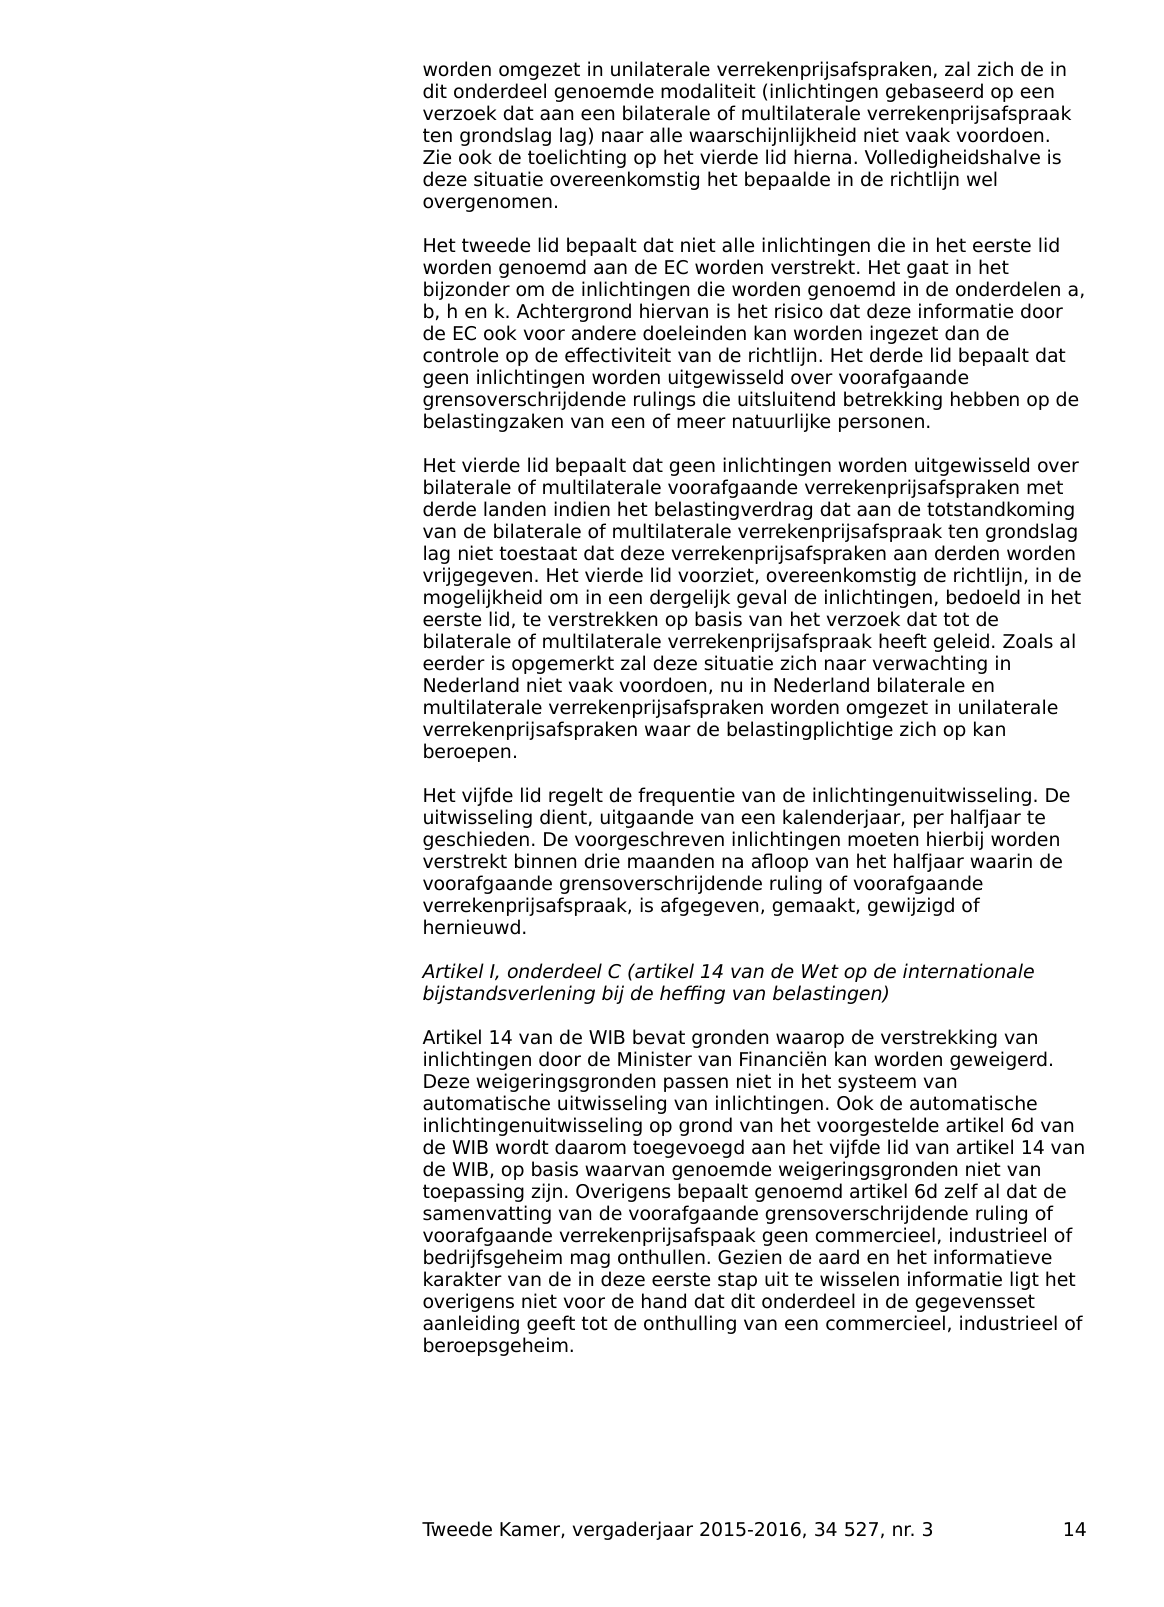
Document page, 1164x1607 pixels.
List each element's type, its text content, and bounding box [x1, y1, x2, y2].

text Het tweede lid bepaalt dat niet alle inlichtingen die in het eerste lid worden genoemd aan de EC worden verstrekt. Het gaat in het bijzonder om de inlichtingen die worden genoemd in de onderdelen a, b, h en k. Achtergrond hiervan is het risico dat deze informatie door de EC ook voor andere doeleinden kan worden ingezet dan de controle op de effectiviteit van de richtlijn. Het derde lid bepaalt dat geen inlichtingen worden uitgewisseld over voorafgaande grensoverschrijdende rulings die uitsluitend betrekking hebben op de belastingzaken van een of meer natuurlijke personen. [422, 235, 1087, 433]
text Het vierde lid bepaalt dat geen inlichtingen worden uitgewisseld over bilaterale of multilaterale voorafgaande verrekenprijsafspraken met derde landen indien het belastingverdrag dat aan de totstandkoming van de bilaterale of multilaterale verrekenprijsafspraak ten grondslag lag niet toestaat dat deze verrekenprijsafspraken aan derden worden vrijgegeven. Het vierde lid voorziet, overeenkomstig de richtlijn, in de mogelijkheid om in een dergelijk geval de inlichtingen, bedoeld in het eerste lid, te verstrekken op basis van het verzoek dat tot de bilaterale of multilaterale verrekenprijsafspraak heeft geleid. Zoals al eerder is opgemerkt zal deze situatie zich naar verwachting in Nederland niet vaak voordoen, nu in Nederland bilaterale en multilaterale verrekenprijsafspraken worden omgezet in unilaterale verrekenprijsafspraken waar de belastingplichtige zich op kan beroepen. [422, 455, 1087, 763]
subtitle Artikel I, onderdeel C (artikel 14 van de Wet op de internationale bijstandsverlening bij de heffing van belastingen) [422, 961, 1087, 1005]
text Artikel 14 van de WIB bevat gronden waarop de verstrekking van inlichtingen door de Minister van Financiën kan worden geweigerd. Deze weigeringsgronden passen niet in het systeem van automatische uitwisseling van inlichtingen. Ook de automatische inlichtingenuitwisseling op grond van het voorgestelde artikel 6d van de WIB wordt daarom toegevoegd aan het vijfde lid van artikel 14 van de WIB, op basis waarvan genoemde weigeringsgronden niet van toepassing zijn. Overigens bepaalt genoemd artikel 6d zelf al dat de samenvatting van de voorafgaande grensoverschrijdende ruling of voorafgaande verrekenprijsafspaak geen commercieel, industrieel of bedrijfsgeheim mag onthullen. Gezien de aard en het informatieve karakter van de in deze eerste stap uit te wisselen informatie ligt het overigens niet voor de hand dat dit onderdeel in de gegevensset aanleiding geeft tot de onthulling van een commercieel, industrieel of beroepsgeheim. [422, 1027, 1087, 1357]
text Het vijfde lid regelt de frequentie van de inlichtingenuitwisseling. De uitwisseling dient, uitgaande van een kalenderjaar, per halfjaar te geschieden. De voorgeschreven inlichtingen moeten hierbij worden verstrekt binnen drie maanden na afloop van het halfjaar waarin de voorafgaande grensoverschrijdende ruling of voorafgaande verrekenprijsafspraak, is afgegeven, gemaakt, gewijzigd of hernieuwd. [422, 785, 1087, 939]
text worden omgezet in unilaterale verrekenprijsafspraken, zal zich de in dit onderdeel genoemde modaliteit (inlichtingen gebaseerd op een verzoek dat aan een bilaterale of multilaterale verrekenprijsafspraak ten grondslag lag) naar alle waarschijnlijkheid niet vaak voordoen. Zie ook de toelichting op het vierde lid hierna. Volledigheidshalve is deze situatie overeenkomstig het bepaalde in de richtlijn wel overgenomen. [422, 59, 1087, 213]
